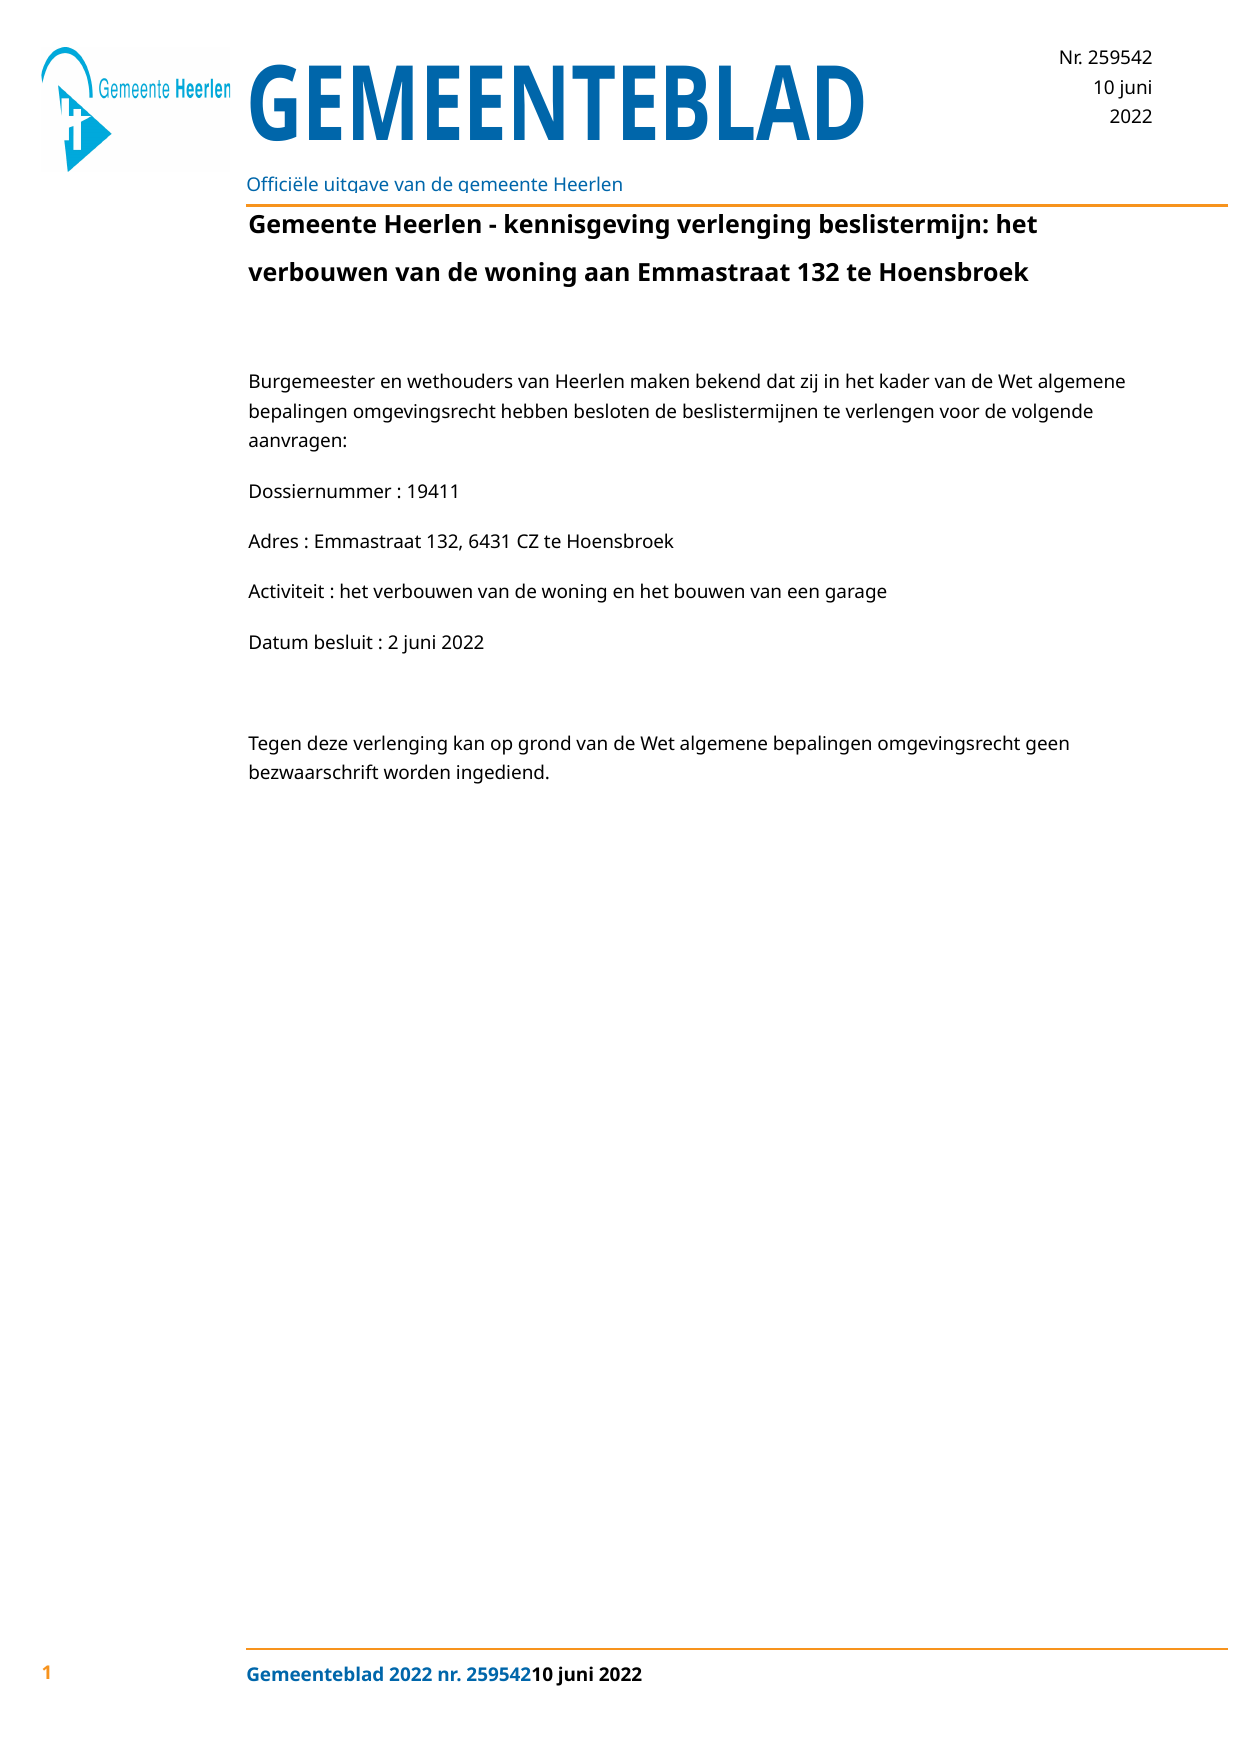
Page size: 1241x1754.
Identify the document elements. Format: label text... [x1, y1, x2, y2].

text Tegen deze verlenging kan op grond van de Wet algemene bepalingen omgevingsrecht geen bezwaarschrift worden ingediend. [248, 730, 1152, 785]
text Activiteit : het verbouwen van de woning en het bouwen van een garage [248, 579, 1152, 604]
text Burgemeester en wethouders van Heerlen maken bekend dat zij in het kader van de Wet algemene bepalingen omgevingsrecht hebben besloten de beslistermijnen te verlengen voor de volgende aanvragen: [248, 368, 1152, 453]
text Dossiernummer : 19411 [248, 478, 1152, 504]
picture [41, 47, 231, 172]
picture [41, 47, 59, 70]
text Datum besluit : 2 juni 2022 [248, 629, 1152, 655]
text Adres : Emmastraat 132, 6431 CZ te Hoensbroek [248, 528, 1152, 554]
text Gemeente Heerlen - kennisgeving verlenging beslistermijn: het verbouwen van de woning aan Emmastraat 132 te Hoensbroek [248, 207, 1152, 288]
